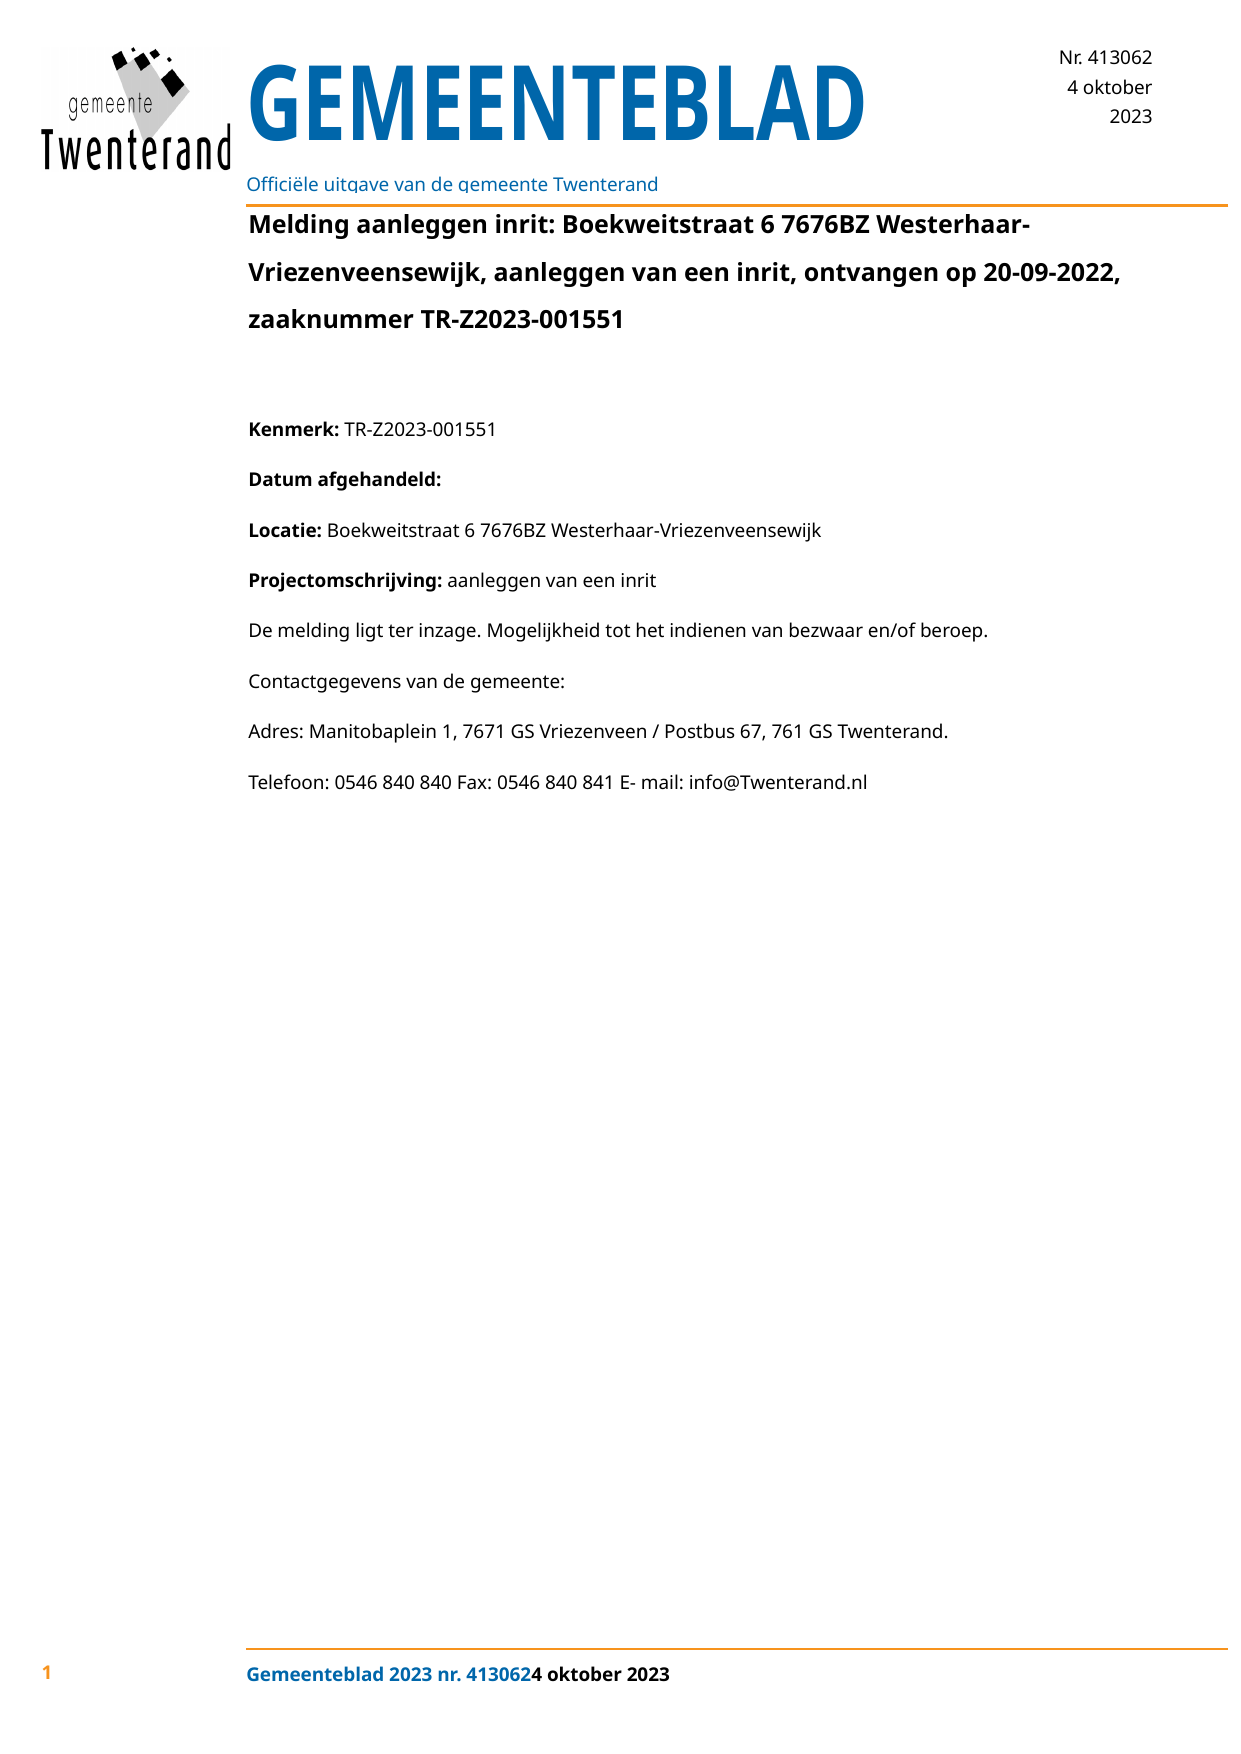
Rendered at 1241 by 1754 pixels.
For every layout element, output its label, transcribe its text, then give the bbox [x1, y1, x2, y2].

text Contactgegevens van de gemeente: [248, 668, 1152, 694]
text Locatie: Boekweitstraat 6 7676BZ Westerhaar-Vriezenveensewijk [248, 517, 1152, 542]
text De melding ligt ter inzage. Mogelijkheid tot het indienen van bezwaar en/of beroep. [248, 618, 1152, 643]
picture [41, 47, 231, 172]
text Datum afgehandeld: [248, 466, 1152, 492]
text Melding aanleggen inrit: Boekweitstraat 6 7676BZ Westerhaar-Vriezenveensewijk, aanleggen van een inrit, ontvangen op 20-09-2022, zaaknummer TR-Z2023-001551 [248, 207, 1152, 336]
text Telefoon: 0546 840 840 Fax: 0546 840 841 E- mail: info@Twenterand.nl [248, 769, 1152, 794]
text Projectomschrijving: aanleggen van een inrit [248, 567, 1152, 593]
text Kenmerk: TR-Z2023-001551 [248, 416, 1152, 442]
text Adres: Manitobaplein 1, 7671 GS Vriezenveen / Postbus 67, 761 GS Twenterand. [248, 718, 1152, 744]
